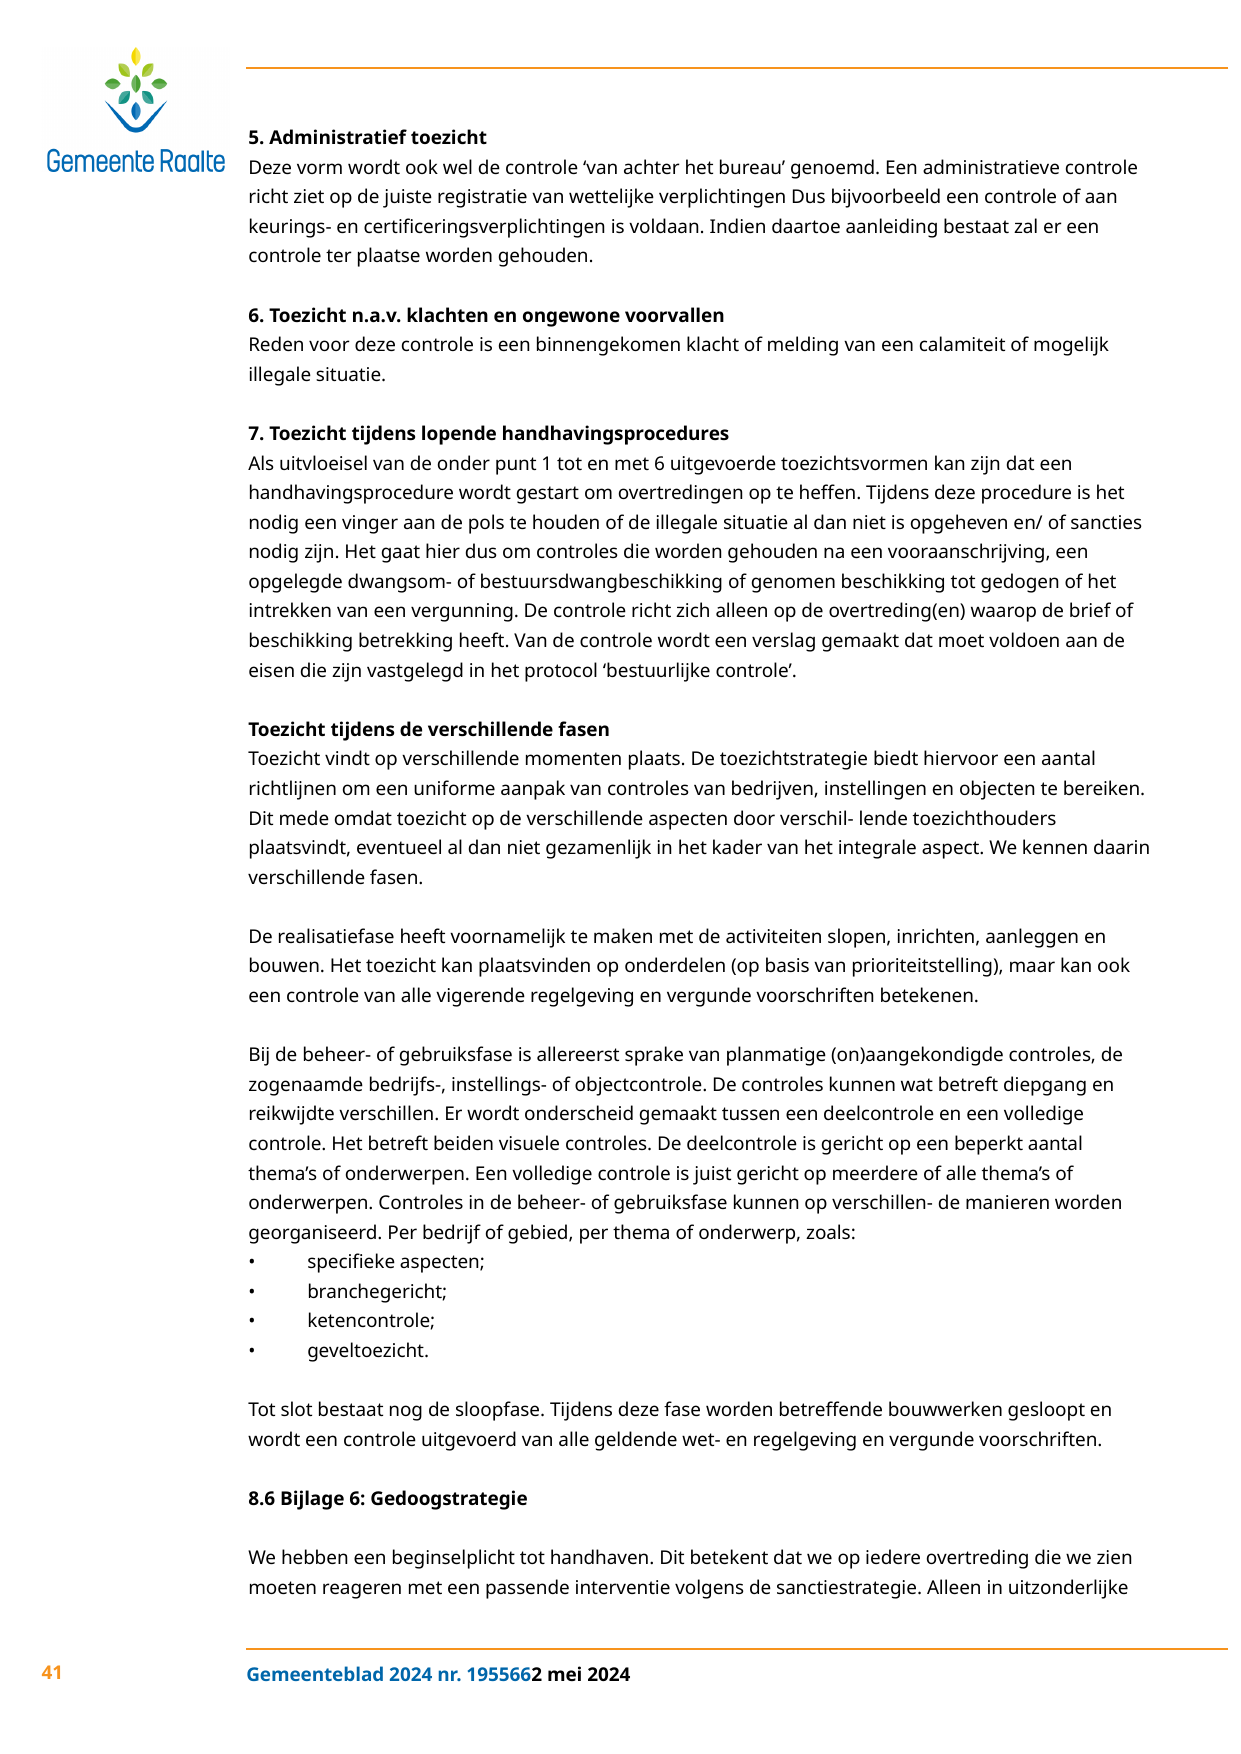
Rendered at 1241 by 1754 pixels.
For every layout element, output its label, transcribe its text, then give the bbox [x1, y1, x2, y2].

text Deze vorm wordt ook wel de controle ‘van achter het bureau’ genoemd. Een administratieve controle richt ziet op de juiste registratie van wettelijke verplichtingen Dus bijvoorbeeld een controle of aan keurings- en certificeringsverplichtingen is voldaan. Indien daartoe aanleiding bestaat zal er een controle ter plaatse worden gehouden. [248, 154, 1152, 268]
text 8.6 Bijlage 6: Gedoogstrategie [248, 1485, 1152, 1511]
text Toezicht tijdens de verschillende fasen [248, 716, 1152, 742]
text 6. Toezicht n.a.v. klachten en ongewone voorvallen [248, 302, 1152, 328]
text Als uitvloeisel van de onder punt 1 tot en met 6 uitgevoerde toezichtsvormen kan zijn dat een handhavingsprocedure wordt gestart om overtredingen op te heffen. Tijdens deze procedure is het nodig een vinger aan de pols te houden of de illegale situatie al dan niet is opgeheven en/ of sancties nodig zijn. Het gaat hier dus om controles die worden gehouden na een vooraanschrijving, een opgelegde dwangsom- of bestuursdwangbeschikking of genomen beschikking tot gedogen of het intrekken van een vergunning. De controle richt zich alleen op de overtreding(en) waarop de brief of beschikking betrekking heeft. Van de controle wordt een verslag gemaakt dat moet voldoen aan de eisen die zijn vastgelegd in het protocol ‘bestuurlijke controle’. [248, 450, 1152, 683]
text Tot slot bestaat nog de sloopfase. Tijdens deze fase worden betreffende bouwwerken gesloopt en wordt een controle uitgevoerd van alle geldende wet- en regelgeving en vergunde voorschriften. [248, 1396, 1152, 1452]
list branchegericht; [248, 1278, 1152, 1304]
picture [41, 47, 231, 172]
list geveltoezicht. [248, 1337, 1152, 1363]
text 5. Administratief toezicht [248, 124, 1152, 150]
list specifieke aspecten; [248, 1248, 1152, 1274]
text Toezicht vindt op verschillende momenten plaats. De toezichtstrategie biedt hiervoor een aantal richtlijnen om een uniforme aanpak van controles van bedrijven, instellingen en objecten te bereiken. Dit mede omdat toezicht op de verschillende aspecten door verschil- lende toezichthouders plaatsvindt, eventueel al dan niet gezamenlijk in het kader van het integrale aspect. We kennen daarin verschillende fasen. [248, 746, 1152, 890]
text 7. Toezicht tijdens lopende handhavingsprocedures [248, 420, 1152, 446]
text Reden voor deze controle is een binnengekomen klacht of melding van een calamiteit of mogelijk illegale situatie. [248, 331, 1152, 387]
list ketencontrole; [248, 1308, 1152, 1333]
text Bij de beheer- of gebruiksfase is allereerst sprake van planmatige (on)aangekondigde controles, de zogenaamde bedrijfs-, instellings- of objectcontrole. De controles kunnen wat betreft diepgang en reikwijdte verschillen. Er wordt onderscheid gemaakt tussen een deelcontrole en een volledige controle. Het betreft beiden visuele controles. De deelcontrole is gericht op een beperkt aantal thema’s of onderwerpen. Een volledige controle is juist gericht op meerdere of alle thema’s of onderwerpen. Controles in de beheer- of gebruiksfase kunnen op verschillen- de manieren worden georganiseerd. Per bedrijf of gebied, per thema of onderwerp, zoals: [248, 1041, 1152, 1245]
text De realisatiefase heeft voornamelijk te maken met de activiteiten slopen, inrichten, aanleggen en bouwen. Het toezicht kan plaatsvinden op onderdelen (op basis van prioriteitstelling), maar kan ook een controle van alle vigerende regelgeving en vergunde voorschriften betekenen. [248, 923, 1152, 1008]
text We hebben een beginselplicht tot handhaven. Dit betekent dat we op iedere overtreding die we zien moeten reageren met een passende interventie volgens de sanctiestrategie. Alleen in uitzonderlijke [248, 1544, 1152, 1600]
